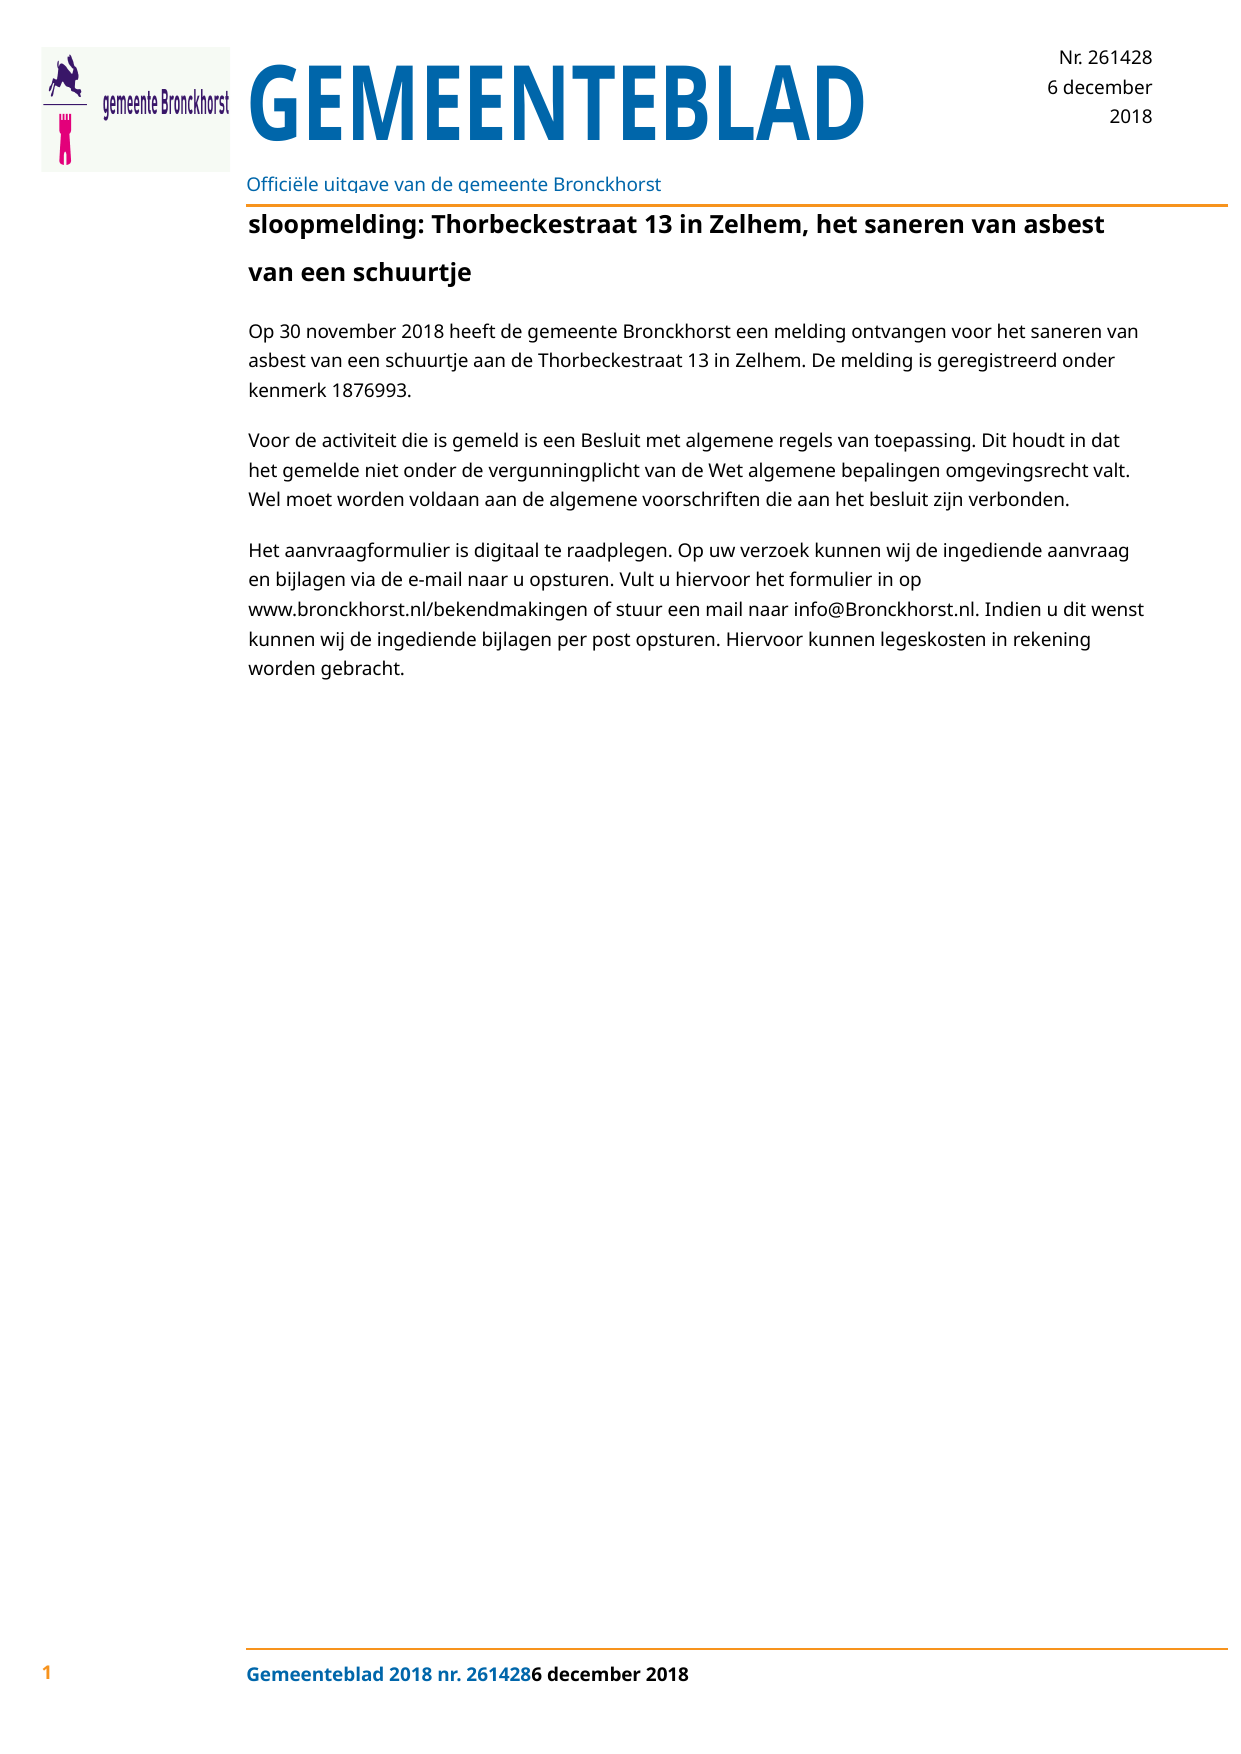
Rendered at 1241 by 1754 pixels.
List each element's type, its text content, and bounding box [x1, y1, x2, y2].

text Het aanvraagformulier is digitaal te raadplegen. Op uw verzoek kunnen wij de ingediende aanvraag en bijlagen via de e-mail naar u opsturen. Vult u hiervoor het formulier in op www.bronckhorst.nl/bekendmakingen of stuur een mail naar info@Bronckhorst.nl. Indien u dit wenst kunnen wij de ingediende bijlagen per post opsturen. Hiervoor kunnen legeskosten in rekening worden gebracht. [248, 537, 1152, 681]
text Voor de activiteit die is gemeld is een Besluit met algemene regels van toepassing. Dit houdt in dat het gemelde niet onder de vergunningplicht van de Wet algemene bepalingen omgevingsrecht valt. Wel moet worden voldaan aan de algemene voorschriften die aan het besluit zijn verbonden. [248, 427, 1152, 512]
text sloopmelding: Thorbeckestraat 13 in Zelhem, het saneren van asbest van een schuurtje [248, 207, 1152, 288]
text Op 30 november 2018 heeft de gemeente Bronckhorst een melding ontvangen voor het saneren van asbest van een schuurtje aan de Thorbeckestraat 13 in Zelhem. De melding is geregistreerd onder kenmerk 1876993. [248, 318, 1152, 403]
picture [41, 47, 231, 172]
